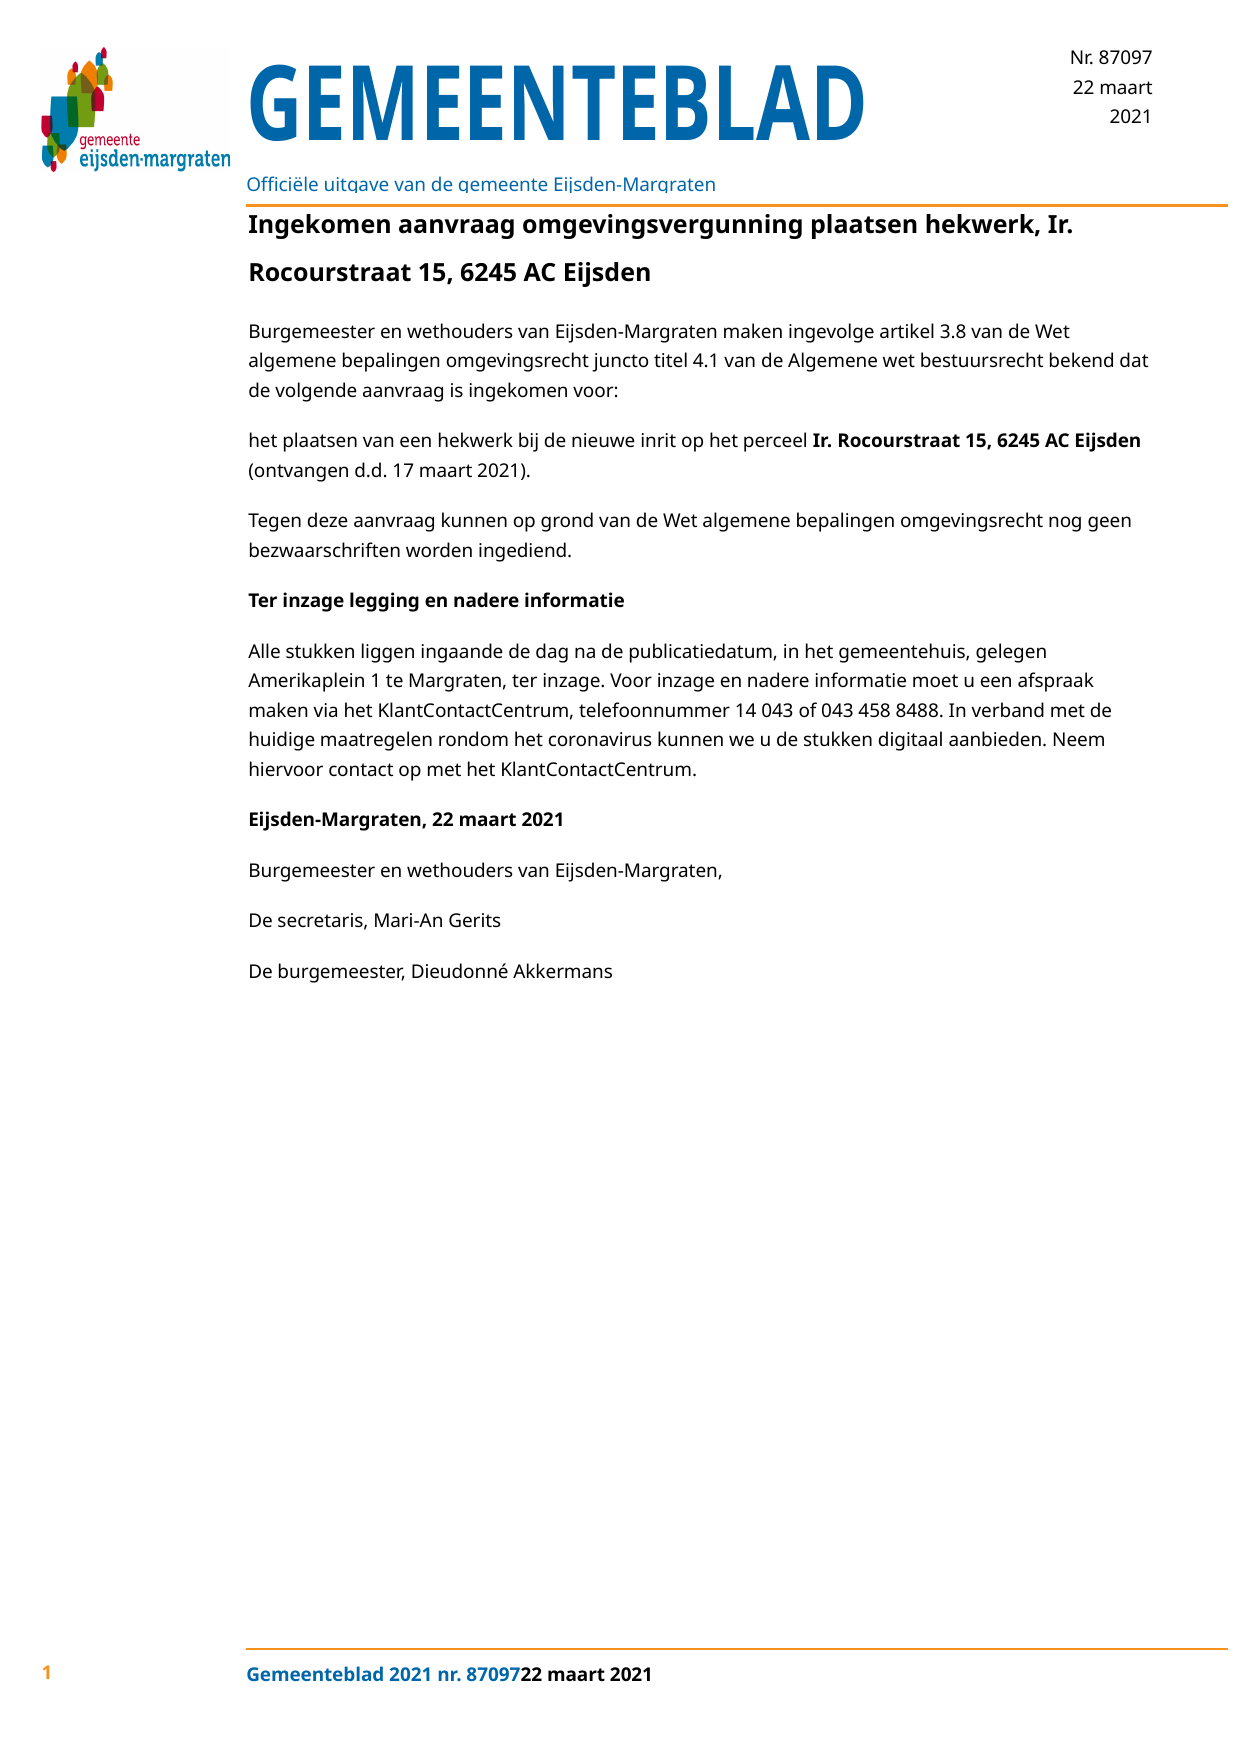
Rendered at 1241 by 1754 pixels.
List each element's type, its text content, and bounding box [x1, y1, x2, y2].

text het plaatsen van een hekwerk bij de nieuwe inrit op het perceel Ir. Rocourstraat 15, 6245 AC Eijsden (ontvangen d.d. 17 maart 2021). [248, 427, 1152, 483]
text Tegen deze aanvraag kunnen op grond van de Wet algemene bepalingen omgevingsrecht nog geen bezwaarschriften worden ingediend. [248, 507, 1152, 563]
text Alle stukken liggen ingaande de dag na de publicatiedatum, in het gemeentehuis, gelegen Amerikaplein 1 te Margraten, ter inzage. Voor inzage en nadere informatie moet u een afspraak maken via het KlantContactCentrum, telefoonnummer 14 043 of 043 458 8488. In verband met de huidige maatregelen rondom het coronavirus kunnen we u de stukken digitaal aanbieden. Neem hiervoor contact op met het KlantContactCentrum. [248, 638, 1152, 782]
picture [41, 47, 231, 172]
text De secretaris, Mari-An Gerits [248, 907, 1152, 933]
text Burgemeester en wethouders van Eijsden-Margraten, [248, 857, 1152, 883]
text Ter inzage legging en nadere informatie [248, 587, 1152, 613]
text De burgemeester, Dieudonné Akkermans [248, 958, 1152, 984]
text Eijsden-Margraten, 22 maart 2021 [248, 807, 1152, 832]
text Burgemeester en wethouders van Eijsden-Margraten maken ingevolge artikel 3.8 van de Wet algemene bepalingen omgevingsrecht juncto titel 4.1 van de Algemene wet bestuursrecht bekend dat de volgende aanvraag is ingekomen voor: [248, 318, 1152, 403]
text Ingekomen aanvraag omgevingsvergunning plaatsen hekwerk, Ir. Rocourstraat 15, 6245 AC Eijsden [248, 207, 1152, 288]
